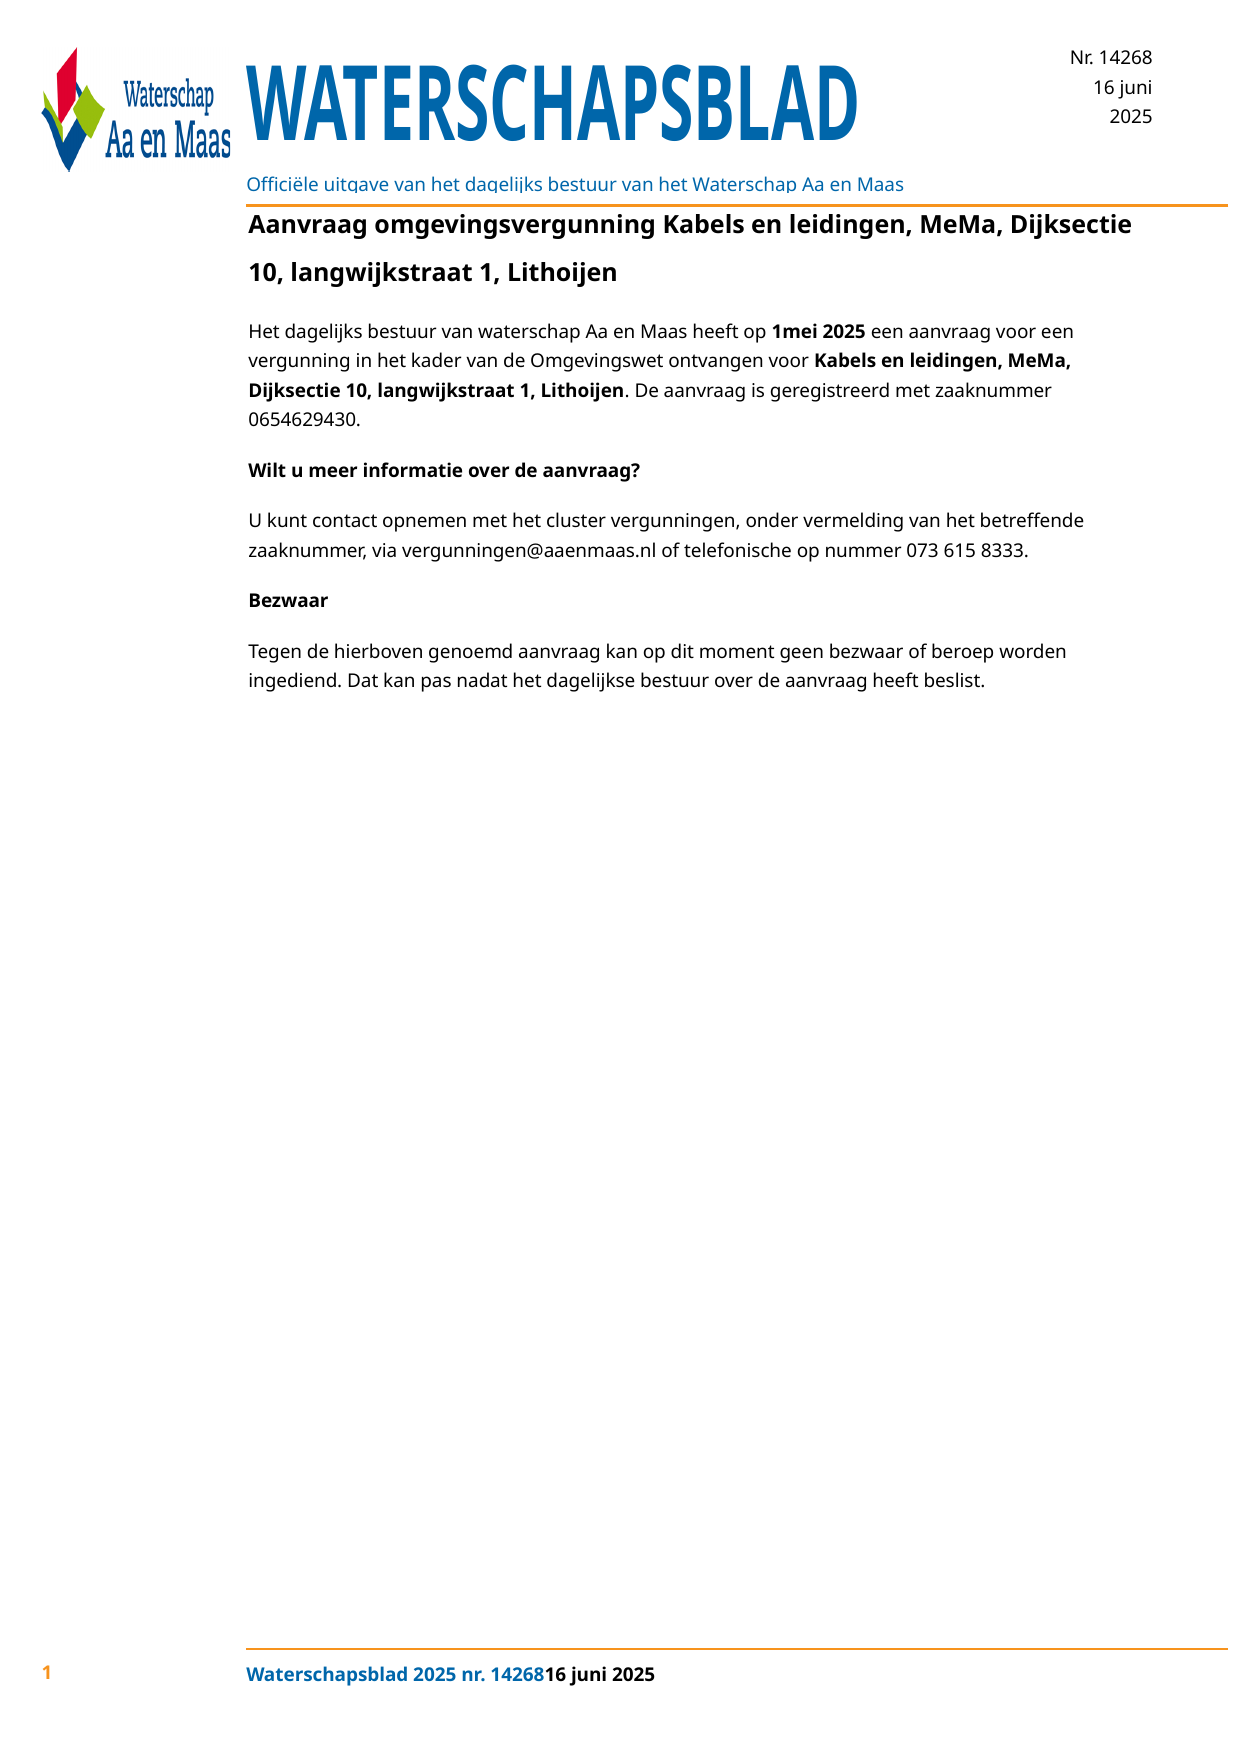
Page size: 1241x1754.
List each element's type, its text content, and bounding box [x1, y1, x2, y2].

text Tegen de hierboven genoemd aanvraag kan op dit moment geen bezwaar of beroep worden ingediend. Dat kan pas nadat het dagelijkse bestuur over de aanvraag heeft beslist. [248, 638, 1152, 693]
text Aanvraag omgevingsvergunning Kabels en leidingen, MeMa, Dijksectie 10, langwijkstraat 1, Lithoijen [248, 207, 1152, 288]
text Het dagelijks bestuur van waterschap Aa en Maas heeft op 1mei 2025 een aanvraag voor een vergunning in het kader van de Omgevingswet ontvangen voor Kabels en leidingen, MeMa, Dijksectie 10, langwijkstraat 1, Lithoijen. De aanvraag is geregistreerd met zaaknummer 0654629430. [248, 318, 1152, 432]
picture [41, 47, 231, 172]
text Wilt u meer informatie over de aanvraag? [248, 457, 1152, 483]
text Bezwaar [248, 587, 1152, 613]
text U kunt contact opnemen met het cluster vergunningen, onder vermelding van het betreffende zaaknummer, via vergunningen@aaenmaas.nl of telefonische op nummer 073 615 8333. [248, 507, 1152, 563]
